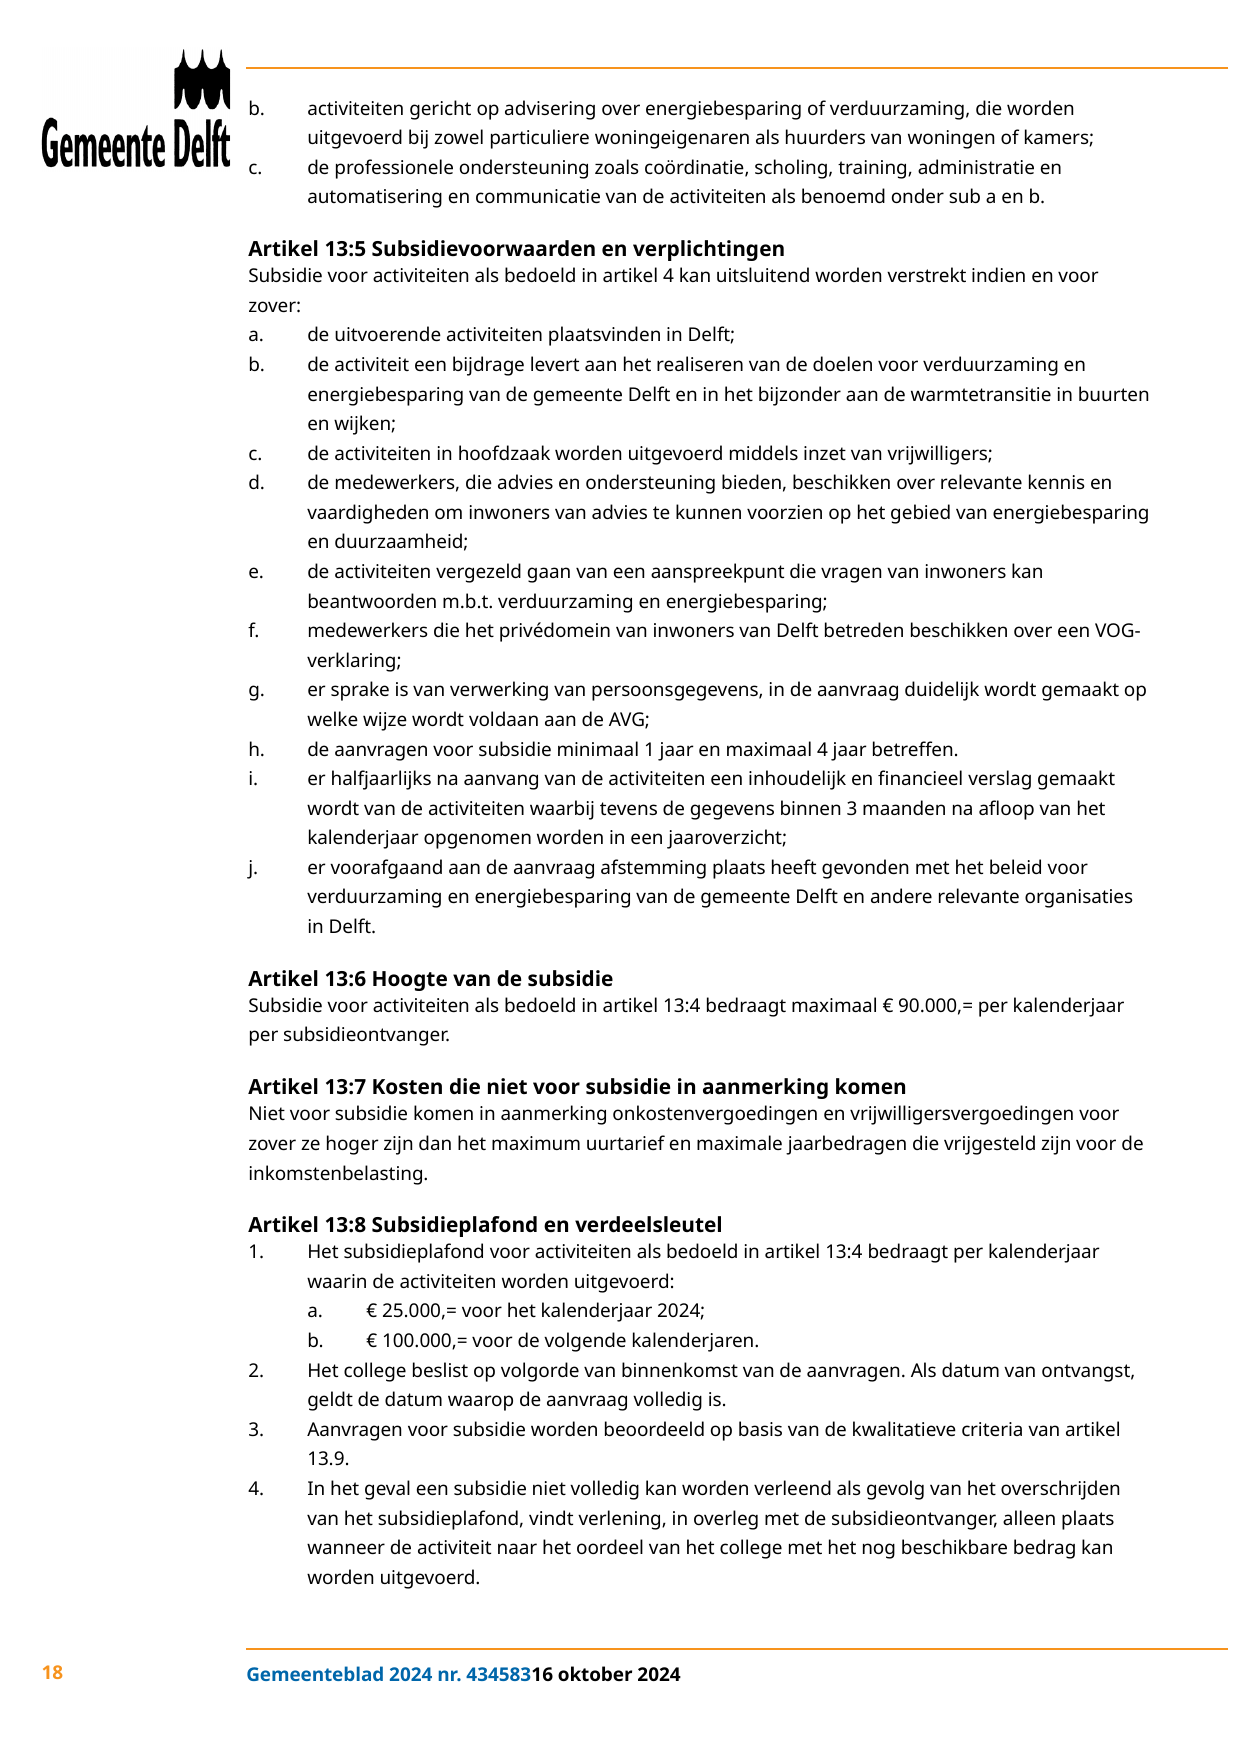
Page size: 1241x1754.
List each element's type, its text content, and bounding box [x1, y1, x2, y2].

list de activiteiten vergezeld gaan van een aanspreekpunt die vragen van inwoners kan beantwoorden m.b.t. verduurzaming en energiebesparing; [248, 558, 1152, 613]
list In het geval een subsidie niet volledig kan worden verleend als gevolg van het overschrijden van het subsidieplafond, vindt verlening, in overleg met de subsidieontvanger, alleen plaats wanneer de activiteit naar het oordeel van het college met het nog beschikbare bedrag kan worden uitgevoerd. [248, 1475, 1152, 1590]
list medewerkers die het privédomein van inwoners van Delft betreden beschikken over een VOG-verklaring; [248, 617, 1152, 673]
list de activiteit een bijdrage levert aan het realiseren van de doelen voor verduurzaming en energiebesparing van de gemeente Delft en in het bijzonder aan de warmtetransitie in buurten en wijken; [248, 351, 1152, 436]
list de professionele ondersteuning zoals coördinatie, scholing, training, administratie en automatisering en communicatie van de activiteiten als benoemd onder sub a en b. [248, 154, 1152, 209]
text Artikel 13:5 Subsidievoorwaarden en verplichtingen [248, 234, 1152, 262]
list de activiteiten in hoofdzaak worden uitgevoerd middels inzet van vrijwilligers; [248, 440, 1152, 466]
list er halfjaarlijks na aanvang van de activiteiten een inhoudelijk en financieel verslag gemaakt wordt van de activiteiten waarbij tevens de gegevens binnen 3 maanden na afloop van het kalenderjaar opgenomen worden in een jaaroverzicht; [248, 765, 1152, 850]
list Aanvragen voor subsidie worden beoordeeld op basis van de kwalitatieve criteria van artikel 13.9. [248, 1416, 1152, 1471]
list er voorafgaand aan de aanvraag afstemming plaats heeft gevonden met het beleid voor verduurzaming en energiebesparing van de gemeente Delft en andere relevante organisaties in Delft. [248, 854, 1152, 939]
list de aanvragen voor subsidie minimaal 1 jaar en maximaal 4 jaar betreffen. [248, 736, 1152, 761]
list de medewerkers, die advies en ondersteuning bieden, beschikken over relevante kennis en vaardigheden om inwoners van advies te kunnen voorzien op het gebied van energiebesparing en duurzaamheid; [248, 469, 1152, 554]
list Het college beslist op volgorde van binnenkomst van de aanvragen. Als datum van ontvangst, geldt de datum waarop de aanvraag volledig is. [248, 1357, 1152, 1412]
text Artikel 13:6 Hoogte van de subsidie [248, 964, 1152, 992]
list € 100.000,= voor de volgende kalenderjaren. [307, 1327, 1152, 1353]
text Artikel 13:8 Subsidieplafond en verdeelsleutel [248, 1210, 1152, 1238]
text Niet voor subsidie komen in aanmerking onkostenvergoedingen en vrijwilligersvergoedingen voor zover ze hoger zijn dan het maximum uurtarief en maximale jaarbedragen die vrijgesteld zijn voor de inkomstenbelasting. [248, 1101, 1152, 1185]
list er sprake is van verwerking van persoonsgegevens, in de aanvraag duidelijk wordt gemaakt op welke wijze wordt voldaan aan de AVG; [248, 677, 1152, 732]
list € 25.000,= voor het kalenderjaar 2024; [307, 1298, 1152, 1323]
list de uitvoerende activiteiten plaatsvinden in Delft; [248, 322, 1152, 347]
list Het subsidieplafond voor activiteiten als bedoeld in artikel 13:4 bedraagt per kalenderjaar waarin de activiteiten worden uitgevoerd: [248, 1238, 1152, 1294]
picture [41, 47, 231, 172]
text Artikel 13:7 Kosten die niet voor subsidie in aanmerking komen [248, 1072, 1152, 1101]
list activiteiten gericht op advisering over energiebesparing of verduurzaming, die worden uitgevoerd bij zowel particuliere woningeigenaren als huurders van woningen of kamers; [248, 95, 1152, 150]
text Subsidie voor activiteiten als bedoeld in artikel 13:4 bedraagt maximaal € 90.000,= per kalenderjaar per subsidieontvanger. [248, 992, 1152, 1047]
text Subsidie voor activiteiten als bedoeld in artikel 4 kan uitsluitend worden verstrekt indien en voor zover: [248, 262, 1152, 318]
